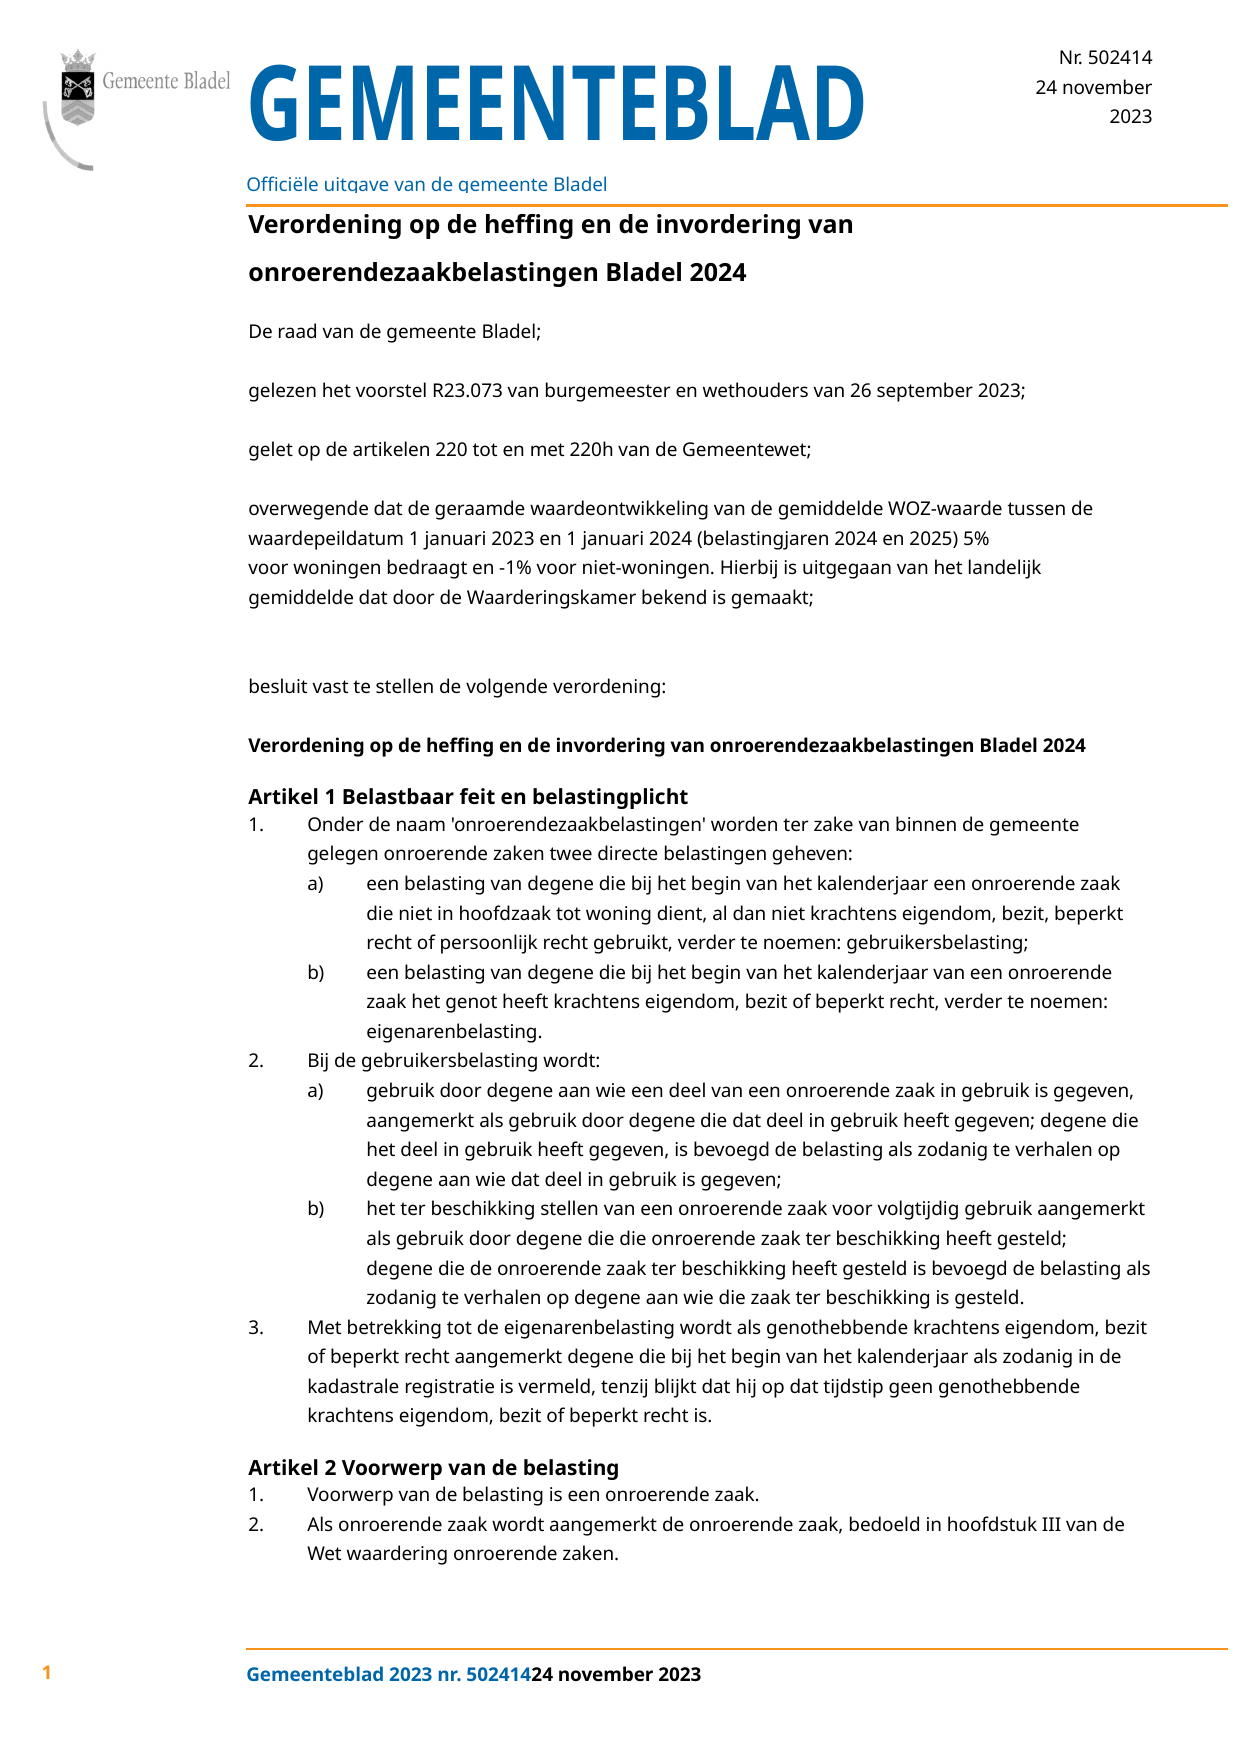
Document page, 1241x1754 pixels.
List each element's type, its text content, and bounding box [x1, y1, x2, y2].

list gebruik door degene aan wie een deel van een onroerende zaak in gebruik is gegeven, aangemerkt als gebruik door degene die dat deel in gebruik heeft gegeven; degene die het deel in gebruik heeft gegeven, is bevoegd de belasting als zodanig te verhalen op degene aan wie dat deel in gebruik is gegeven; [307, 1077, 1152, 1192]
text Verordening op de heffing en de invordering van onroerendezaakbelastingen Bladel 2024 [248, 207, 1152, 288]
list een belasting van degene die bij het begin van het kalenderjaar een onroerende zaak die niet in hoofdzaak tot woning dient, al dan niet krachtens eigendom, bezit, beperkt recht of persoonlijk recht gebruikt, verder te noemen: gebruikersbelasting; [307, 870, 1152, 955]
text Artikel 2 Voorwerp van de belasting [248, 1453, 1152, 1481]
text De raad van de gemeente Bladel; [248, 318, 1152, 344]
list het ter beschikking stellen van een onroerende zaak voor volgtijdig gebruik aangemerkt als gebruik door degene die die onroerende zaak ter beschikking heeft gesteld; [307, 1196, 1152, 1251]
list Bij de gebruikersbelasting wordt: [248, 1048, 1152, 1073]
text Artikel 1 Belastbaar feit en belastingplicht [248, 782, 1152, 811]
list Voorwerp van de belasting is een onroerende zaak. [248, 1481, 1152, 1507]
text gelezen het voorstel R23.073 van burgemeester en wethouders van 26 september 2023; [248, 377, 1152, 403]
list Met betrekking tot de eigenarenbelasting wordt als genothebbende krachtens eigendom, bezit of beperkt recht aangemerkt degene die bij het begin van het kalenderjaar als zodanig in de kadastrale registratie is vermeld, tenzij blijkt dat hij op dat tijdstip geen genothebbende krachtens eigendom, bezit of beperkt recht is. [248, 1314, 1152, 1428]
list Als onroerende zaak wordt aangemerkt de onroerende zaak, bedoeld in hoofdstuk III van de Wet waardering onroerende zaken. [248, 1511, 1152, 1566]
list degene die de onroerende zaak ter beschikking heeft gesteld is bevoegd de belasting als zodanig te verhalen op degene aan wie die zaak ter beschikking is gesteld. [307, 1255, 1152, 1310]
text gelet op de artikelen 220 tot en met 220h van de Gemeentewet; [248, 436, 1152, 462]
text voor woningen bedraagt en -1% voor niet-woningen. Hierbij is uitgegaan van het landelijk gemiddelde dat door de Waarderingskamer bekend is gemaakt; [248, 554, 1152, 610]
text overwegende dat de geraamde waardeontwikkeling van de gemiddelde WOZ-waarde tussen de waardepeildatum 1 januari 2023 en 1 januari 2024 (belastingjaren 2024 en 2025) 5% [248, 495, 1152, 551]
text besluit vast te stellen de volgende verordening: [248, 673, 1152, 699]
list een belasting van degene die bij het begin van het kalenderjaar van een onroerende zaak het genot heeft krachtens eigendom, bezit of beperkt recht, verder te noemen: [307, 959, 1152, 1014]
list eigenarenbelasting. [307, 1018, 1152, 1044]
list Onder de naam 'onroerendezaakbelastingen' worden ter zake van binnen de gemeente gelegen onroerende zaken twee directe belastingen geheven: [248, 811, 1152, 866]
picture [41, 47, 231, 172]
text Verordening op de heffing en de invordering van onroerendezaakbelastingen Bladel 2024 [248, 732, 1152, 758]
